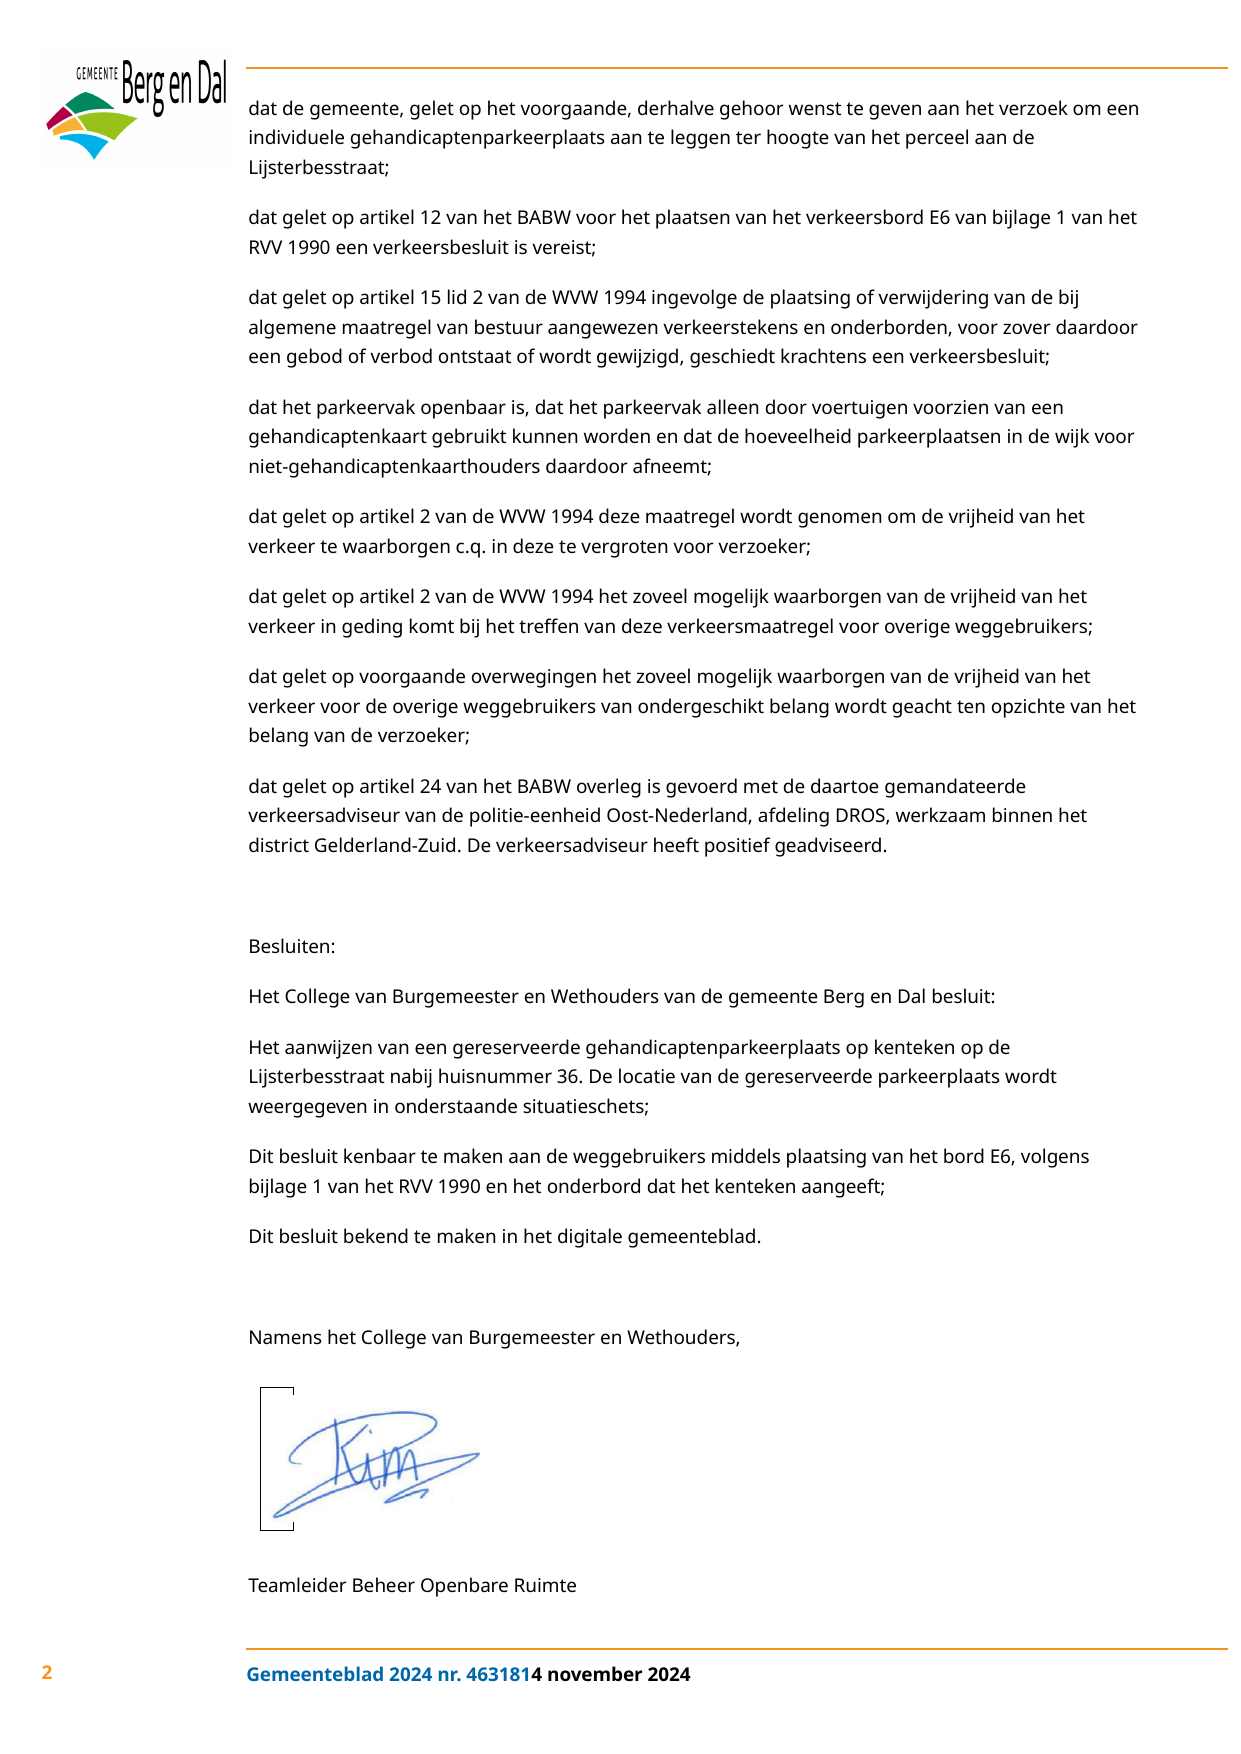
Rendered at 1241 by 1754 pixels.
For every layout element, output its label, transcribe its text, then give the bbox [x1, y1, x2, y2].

text Dit besluit bekend te maken in het digitale gemeenteblad. [248, 1223, 1152, 1249]
text Het aanwijzen van een gereserveerde gehandicaptenparkeerplaats op kenteken op de Lijsterbesstraat nabij huisnummer 36. De locatie van de gereserveerde parkeerplaats wordt weergegeven in onderstaande situatieschets; [248, 1034, 1152, 1119]
text dat gelet op artikel 12 van het BABW voor het plaatsen van het verkeersbord E6 van bijlage 1 van het RVV 1990 een verkeersbesluit is vereist; [248, 204, 1152, 260]
text dat de gemeente, gelet op het voorgaande, derhalve gehoor wenst te geven aan het verzoek om een individuele gehandicaptenparkeerplaats aan te leggen ter hoogte van het perceel aan de Lijsterbesstraat; [248, 95, 1152, 180]
text Namens het College van Burgemeester en Wethouders, [248, 1324, 1152, 1350]
text Besluiten: [248, 933, 1152, 959]
text dat gelet op artikel 24 van het BABW overleg is gevoerd met de daartoe gemandateerde verkeersadviseur van de politie-eenheid Oost-Nederland, afdeling DROS, werkzaam binnen het district Gelderland-Zuid. De verkeersadviseur heeft positief geadviseerd. [248, 773, 1152, 858]
text dat gelet op voorgaande overwegingen het zoveel mogelijk waarborgen van de vrijheid van het verkeer voor de overige weggebruikers van ondergeschikt belang wordt geacht ten opzichte van het belang van de verzoeker; [248, 663, 1152, 748]
text dat gelet op artikel 2 van de WVW 1994 het zoveel mogelijk waarborgen van de vrijheid van het verkeer in geding komt bij het treffen van deze verkeersmaatregel voor overige weggebruikers; [248, 583, 1152, 639]
picture [41, 47, 231, 172]
text dat gelet op artikel 2 van de WVW 1994 deze maatregel wordt genomen om de vrijheid van het verkeer te waarborgen c.q. in deze te vergroten voor verzoeker; [248, 503, 1152, 559]
text dat gelet op artikel 15 lid 2 van de WVW 1994 ingevolge de plaatsing of verwijdering van de bij algemene maatregel van bestuur aangewezen verkeerstekens en onderborden, voor zover daardoor een gebod of verbod ontstaat of wordt gewijzigd, geschiedt krachtens een verkeersbesluit; [248, 284, 1152, 369]
text Teamleider Beheer Openbare Ruimte [248, 1573, 1152, 1598]
text Dit besluit kenbaar te maken aan de weggebruikers middels plaatsing van het bord E6, volgens bijlage 1 van het RVV 1990 en het onderbord dat het kenteken aangeeft; [248, 1143, 1152, 1199]
text Het College van Burgemeester en Wethouders van de gemeente Berg en Dal besluit: [248, 983, 1152, 1009]
picture [268, 1395, 482, 1522]
text dat het parkeervak openbaar is, dat het parkeervak alleen door voertuigen voorzien van een gehandicaptenkaart gebruikt kunnen worden en dat de hoeveelheid parkeerplaatsen in de wijk voor niet-gehandicaptenkaarthouders daardoor afneemt; [248, 394, 1152, 479]
